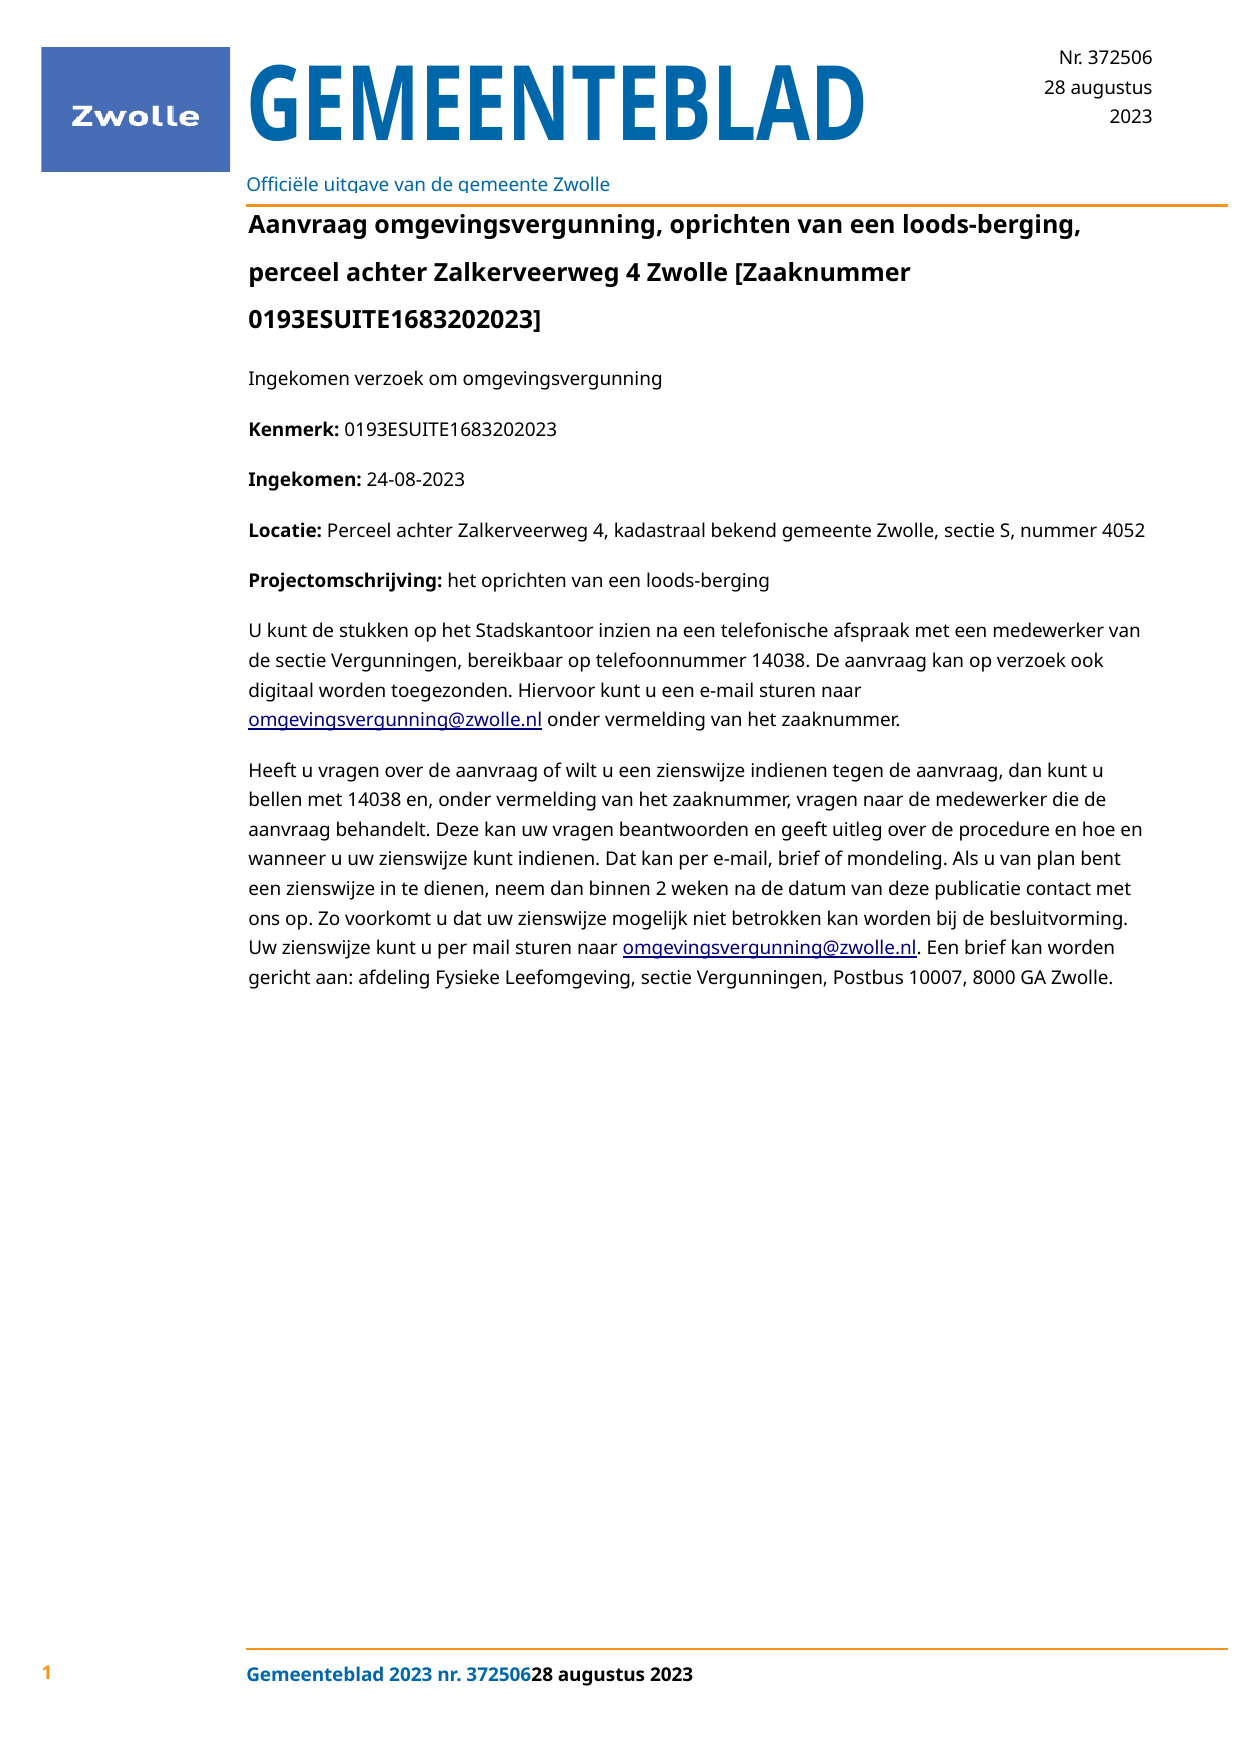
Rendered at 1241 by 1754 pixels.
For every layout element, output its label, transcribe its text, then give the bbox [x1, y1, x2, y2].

text Projectomschrijving: het oprichten van een loods-berging [248, 567, 1152, 593]
picture [41, 47, 231, 172]
text U kunt de stukken op het Stadskantoor inzien na een telefonische afspraak met een medewerker van de sectie Vergunningen, bereikbaar op telefoonnummer 14038. De aanvraag kan op verzoek ook digitaal worden toegezonden. Hiervoor kunt u een e-mail sturen naar omgevingsvergunning@zwolle.nl onder vermelding van het zaaknummer. [248, 618, 1152, 732]
text Aanvraag omgevingsvergunning, oprichten van een loods-berging, perceel achter Zalkerveerweg 4 Zwolle [Zaaknummer 0193ESUITE1683202023] [248, 207, 1152, 336]
text Kenmerk: 0193ESUITE1683202023 [248, 416, 1152, 442]
text Locatie: Perceel achter Zalkerveerweg 4, kadastraal bekend gemeente Zwolle, sectie S, nummer 4052 [248, 517, 1152, 542]
text Ingekomen: 24-08-2023 [248, 466, 1152, 492]
text Ingekomen verzoek om omgevingsvergunning [248, 366, 1152, 391]
text Heeft u vragen over de aanvraag of wilt u een zienswijze indienen tegen de aanvraag, dan kunt u bellen met 14038 en, onder vermelding van het zaaknummer, vragen naar de medewerker die de aanvraag behandelt. Deze kan uw vragen beantwoorden en geeft uitleg over de procedure en hoe en wanneer u uw zienswijze kunt indienen. Dat kan per e-mail, brief of mondeling. Als u van plan bent een zienswijze in te dienen, neem dan binnen 2 weken na de datum van deze publicatie contact met ons op. Zo voorkomt u dat uw zienswijze mogelijk niet betrokken kan worden bij de besluitvorming. Uw zienswijze kunt u per mail sturen naar omgevingsvergunning@zwolle.nl. Een brief kan worden gericht aan: afdeling Fysieke Leefomgeving, sectie Vergunningen, Postbus 10007, 8000 GA Zwolle. [248, 757, 1152, 989]
